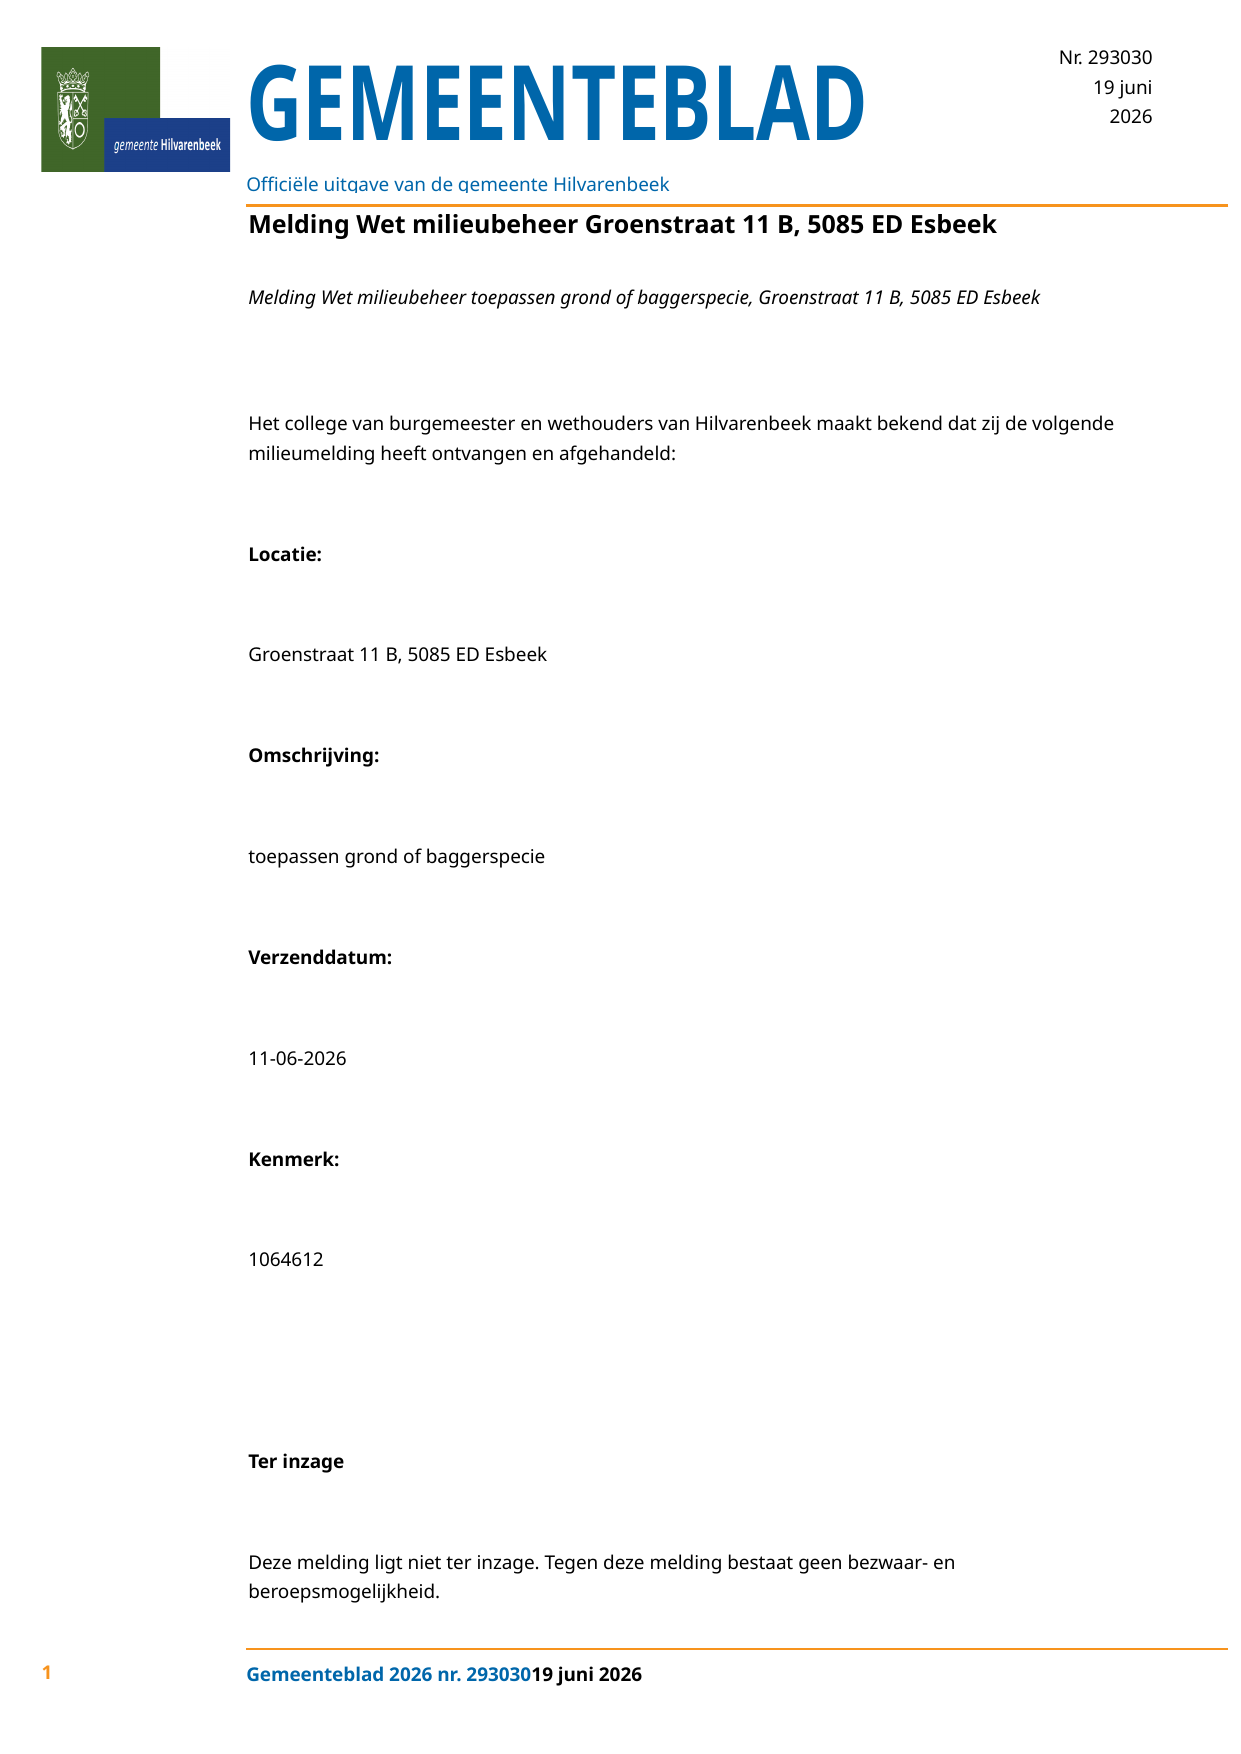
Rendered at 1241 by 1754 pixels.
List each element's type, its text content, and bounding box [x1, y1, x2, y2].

text Ter inzage [248, 1448, 1152, 1474]
text 11-06-2026 [248, 1045, 1152, 1071]
text Kenmerk: [248, 1146, 1152, 1172]
text Locatie: [248, 541, 1152, 567]
text Melding Wet milieubeheer toepassen grond of baggerspecie, Groenstraat 11 B, 5085 ED Esbeek [248, 284, 1152, 309]
text Groenstraat 11 B, 5085 ED Esbeek [248, 642, 1152, 667]
text Omschrijving: [248, 742, 1152, 768]
picture [41, 47, 231, 172]
text Het college van burgemeester en wethouders van Hilvarenbeek maakt bekend dat zij de volgende milieumelding heeft ontvangen en afgehandeld: [248, 410, 1152, 466]
text Verzenddatum: [248, 944, 1152, 970]
text Melding Wet milieubeheer Groenstraat 11 B, 5085 ED Esbeek [248, 207, 1152, 241]
text toepassen grond of baggerspecie [248, 843, 1152, 869]
text Deze melding ligt niet ter inzage. Tegen deze melding bestaat geen bezwaar- en beroepsmogelijkheid. [248, 1549, 1152, 1604]
text 1064612 [248, 1247, 1152, 1272]
